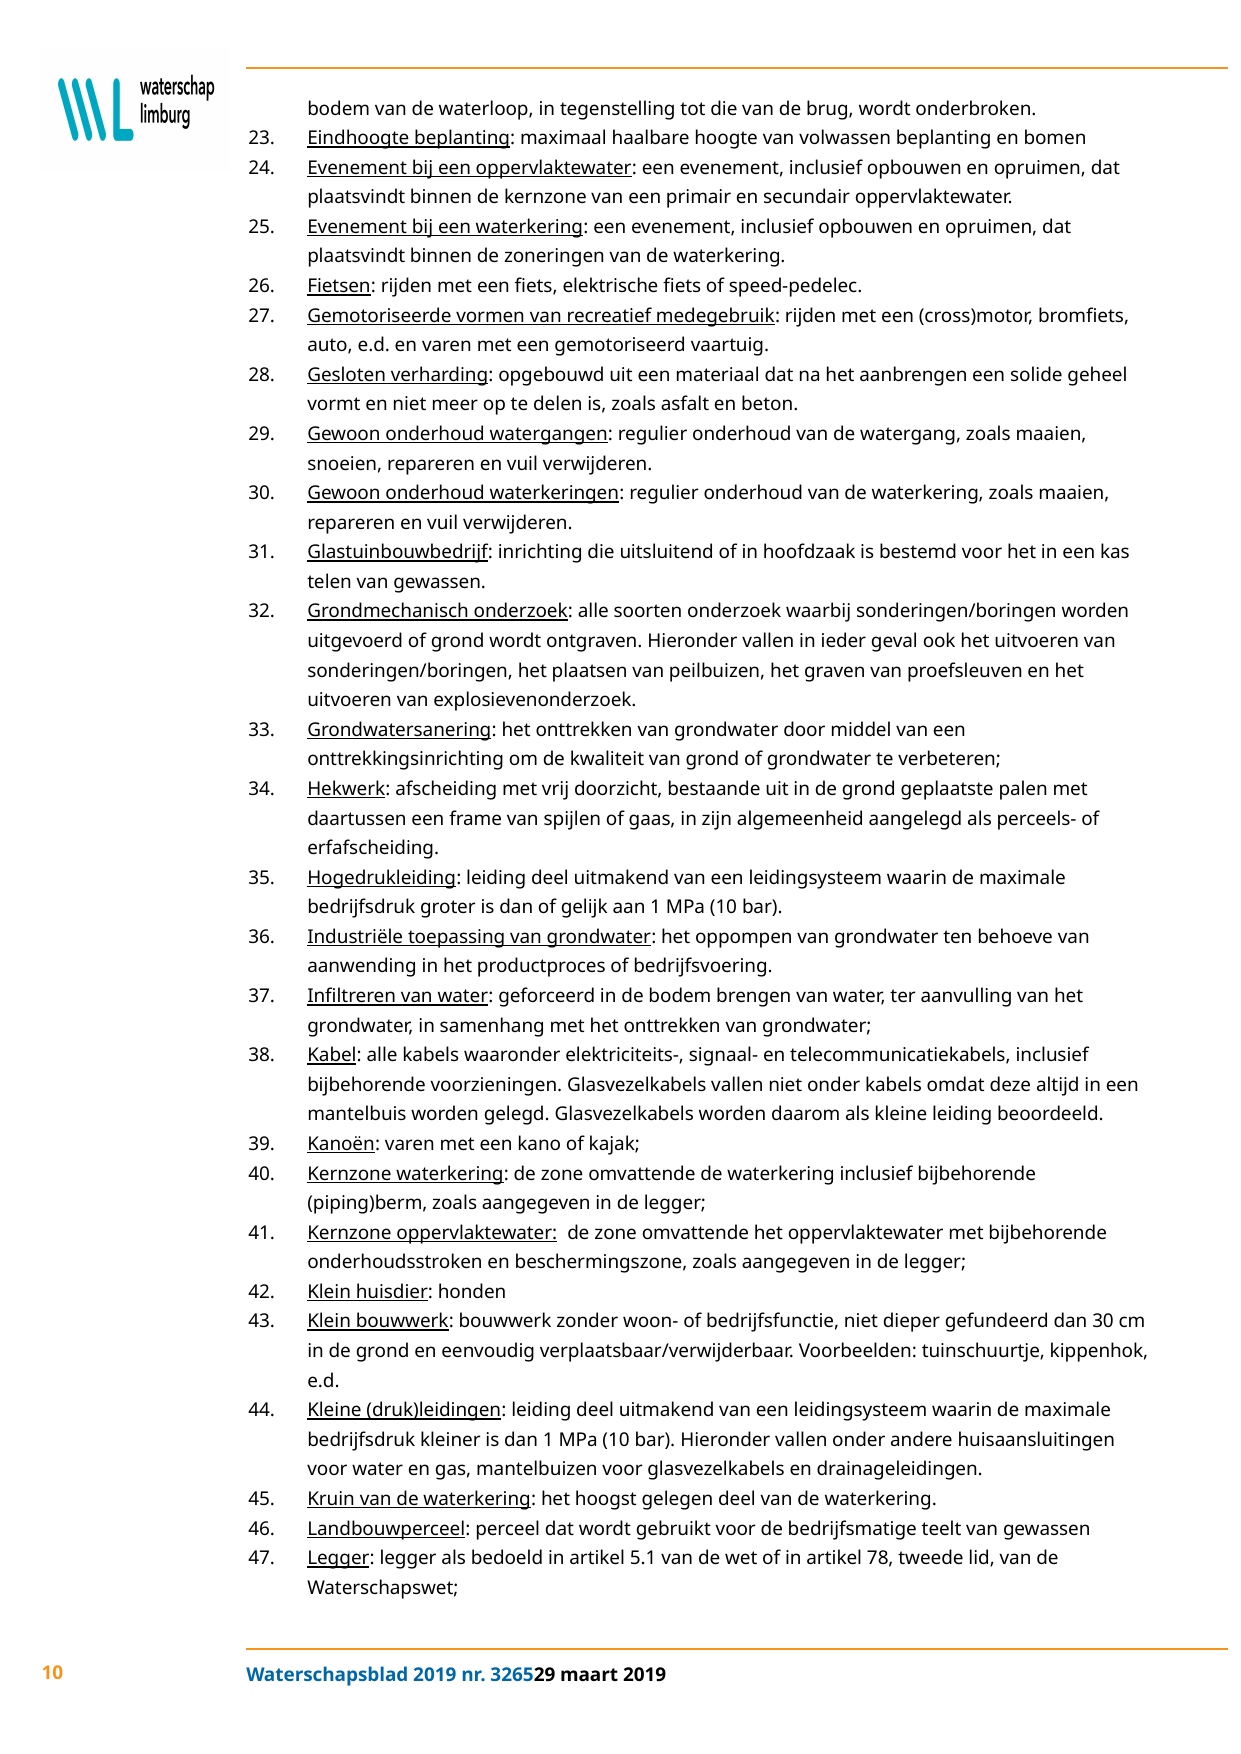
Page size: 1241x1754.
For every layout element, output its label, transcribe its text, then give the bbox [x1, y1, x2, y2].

list Fietsen: rijden met een fiets, elektrische fiets of speed-pedelec. [248, 272, 1152, 298]
list Grondwatersanering: het onttrekken van grondwater door middel van een onttrekkingsinrichting om de kwaliteit van grond of grondwater te verbeteren; [248, 716, 1152, 771]
list Klein huisdier: honden [248, 1278, 1152, 1304]
picture [41, 47, 231, 172]
list Industriële toepassing van grondwater: het oppompen van grondwater ten behoeve van aanwending in het productproces of bedrijfsvoering. [248, 923, 1152, 978]
list Evenement bij een waterkering: een evenement, inclusief opbouwen en opruimen, dat plaatsvindt binnen de zoneringen van de waterkering. [248, 213, 1152, 268]
list Hogedrukleiding: leiding deel uitmakend van een leidingsysteem waarin de maximale bedrijfsdruk groter is dan of gelijk aan 1 MPa (10 bar). [248, 864, 1152, 919]
list Gewoon onderhoud watergangen: regulier onderhoud van de watergang, zoals maaien, snoeien, repareren en vuil verwijderen. [248, 420, 1152, 476]
list Kabel: alle kabels waaronder elektriciteits-, signaal- en telecommunicatiekabels, inclusief bijbehorende voorzieningen. Glasvezelkabels vallen niet onder kabels omdat deze altijd in een mantelbuis worden gelegd. Glasvezelkabels worden daarom als kleine leiding beoordeeld. [248, 1041, 1152, 1126]
list Infiltreren van water: geforceerd in de bodem brengen van water, ter aanvulling van het grondwater, in samenhang met het onttrekken van grondwater; [248, 982, 1152, 1038]
list Grondmechanisch onderzoek: alle soorten onderzoek waarbij sonderingen/boringen worden uitgevoerd of grond wordt ontgraven. Hieronder vallen in ieder geval ook het uitvoeren van sonderingen/boringen, het plaatsen van peilbuizen, het graven van proefsleuven en het uitvoeren van explosievenonderzoek. [248, 598, 1152, 712]
list Klein bouwwerk: bouwwerk zonder woon- of bedrijfsfunctie, niet dieper gefundeerd dan 30 cm in de grond en eenvoudig verplaatsbaar/verwijderbaar. Voorbeelden: tuinschuurtje, kippenhok, e.d. [248, 1308, 1152, 1393]
list Glastuinbouwbedrijf: inrichting die uitsluitend of in hoofdzaak is bestemd voor het in een kas telen van gewassen. [248, 538, 1152, 594]
list Gesloten verharding: opgebouwd uit een materiaal dat na het aanbrengen een solide geheel vormt en niet meer op te delen is, zoals asfalt en beton. [248, 361, 1152, 416]
list bodem van de waterloop, in tegenstelling tot die van de brug, wordt onderbroken. [248, 95, 1152, 121]
list Kleine (druk)leidingen: leiding deel uitmakend van een leidingsysteem waarin de maximale bedrijfsdruk kleiner is dan 1 MPa (10 bar). Hieronder vallen onder andere huisaansluitingen voor water en gas, mantelbuizen voor glasvezelkabels en drainageleidingen. [248, 1396, 1152, 1481]
list Kruin van de waterkering: het hoogst gelegen deel van de waterkering. [248, 1485, 1152, 1511]
list Hekwerk: afscheiding met vrij doorzicht, bestaande uit in de grond geplaatste palen met daartussen een frame van spijlen of gaas, in zijn algemeenheid aangelegd als perceels- of erfafscheiding. [248, 775, 1152, 860]
list Eindhoogte beplanting: maximaal haalbare hoogte van volwassen beplanting en bomen [248, 124, 1152, 150]
list Legger: legger als bedoeld in artikel 5.1 van de wet of in artikel 78, tweede lid, van de Waterschapswet; [248, 1544, 1152, 1600]
list Kanoën: varen met een kano of kajak; [248, 1130, 1152, 1156]
list Gemotoriseerde vormen van recreatief medegebruik: rijden met een (cross)motor, bromfiets, auto, e.d. en varen met een gemotoriseerd vaartuig. [248, 302, 1152, 357]
list Kernzone waterkering: de zone omvattende de waterkering inclusief bijbehorende (piping)berm, zoals aangegeven in de legger; [248, 1160, 1152, 1215]
list Landbouwperceel: perceel dat wordt gebruikt voor de bedrijfsmatige teelt van gewassen [248, 1515, 1152, 1541]
list Gewoon onderhoud waterkeringen: regulier onderhoud van de waterkering, zoals maaien, repareren en vuil verwijderen. [248, 479, 1152, 535]
list Kernzone oppervlaktewater: de zone omvattende het oppervlaktewater met bijbehorende onderhoudsstroken en beschermingszone, zoals aangegeven in de legger; [248, 1219, 1152, 1274]
list Evenement bij een oppervlaktewater: een evenement, inclusief opbouwen en opruimen, dat plaatsvindt binnen de kernzone van een primair en secundair oppervlaktewater. [248, 154, 1152, 209]
